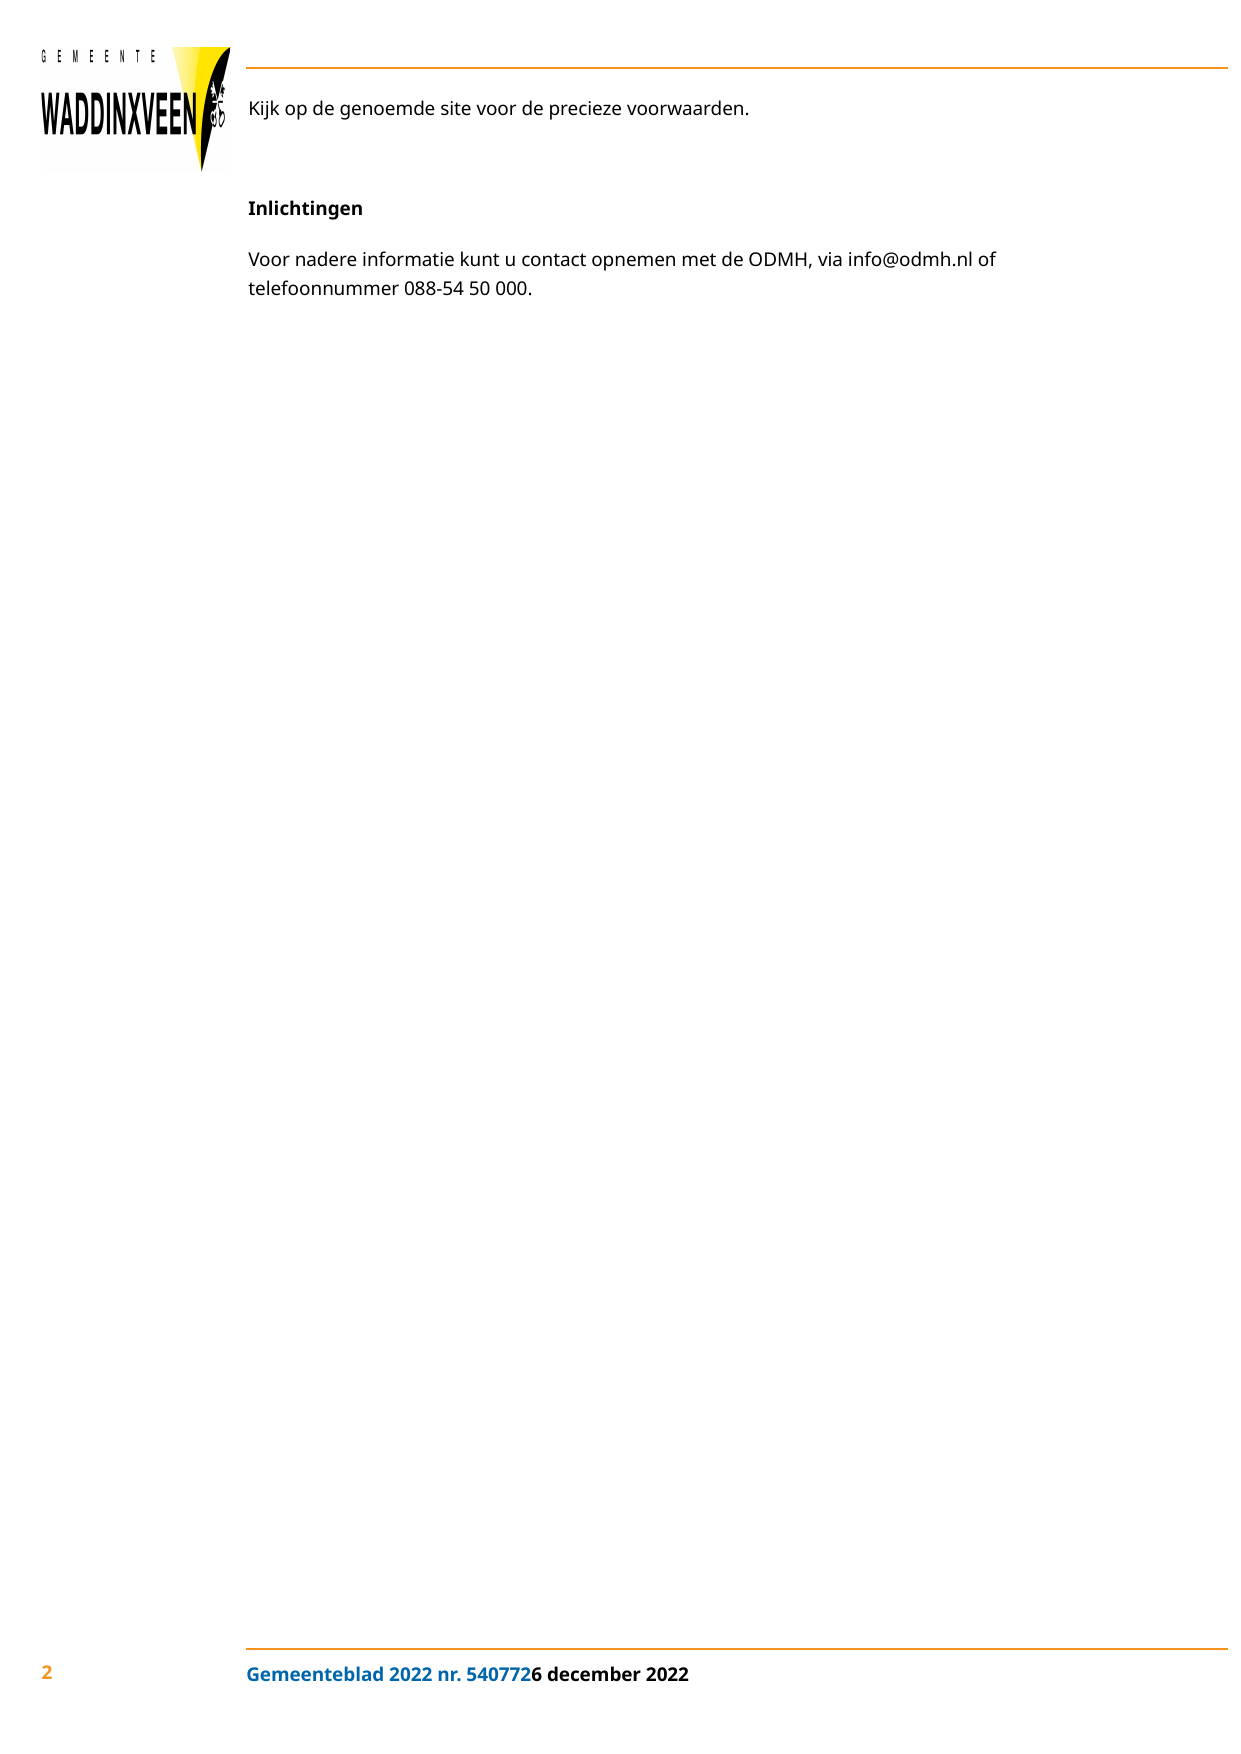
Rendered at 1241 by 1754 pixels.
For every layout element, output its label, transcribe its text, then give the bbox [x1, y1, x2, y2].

text Voor nadere informatie kunt u contact opnemen met de ODMH, via info@odmh.nl of telefoonnummer 088-54 50 000. [248, 246, 1152, 301]
text Kijk op de genoemde site voor de precieze voorwaarden. [248, 95, 1152, 121]
text Inlichtingen [248, 196, 1152, 221]
picture [41, 47, 231, 172]
